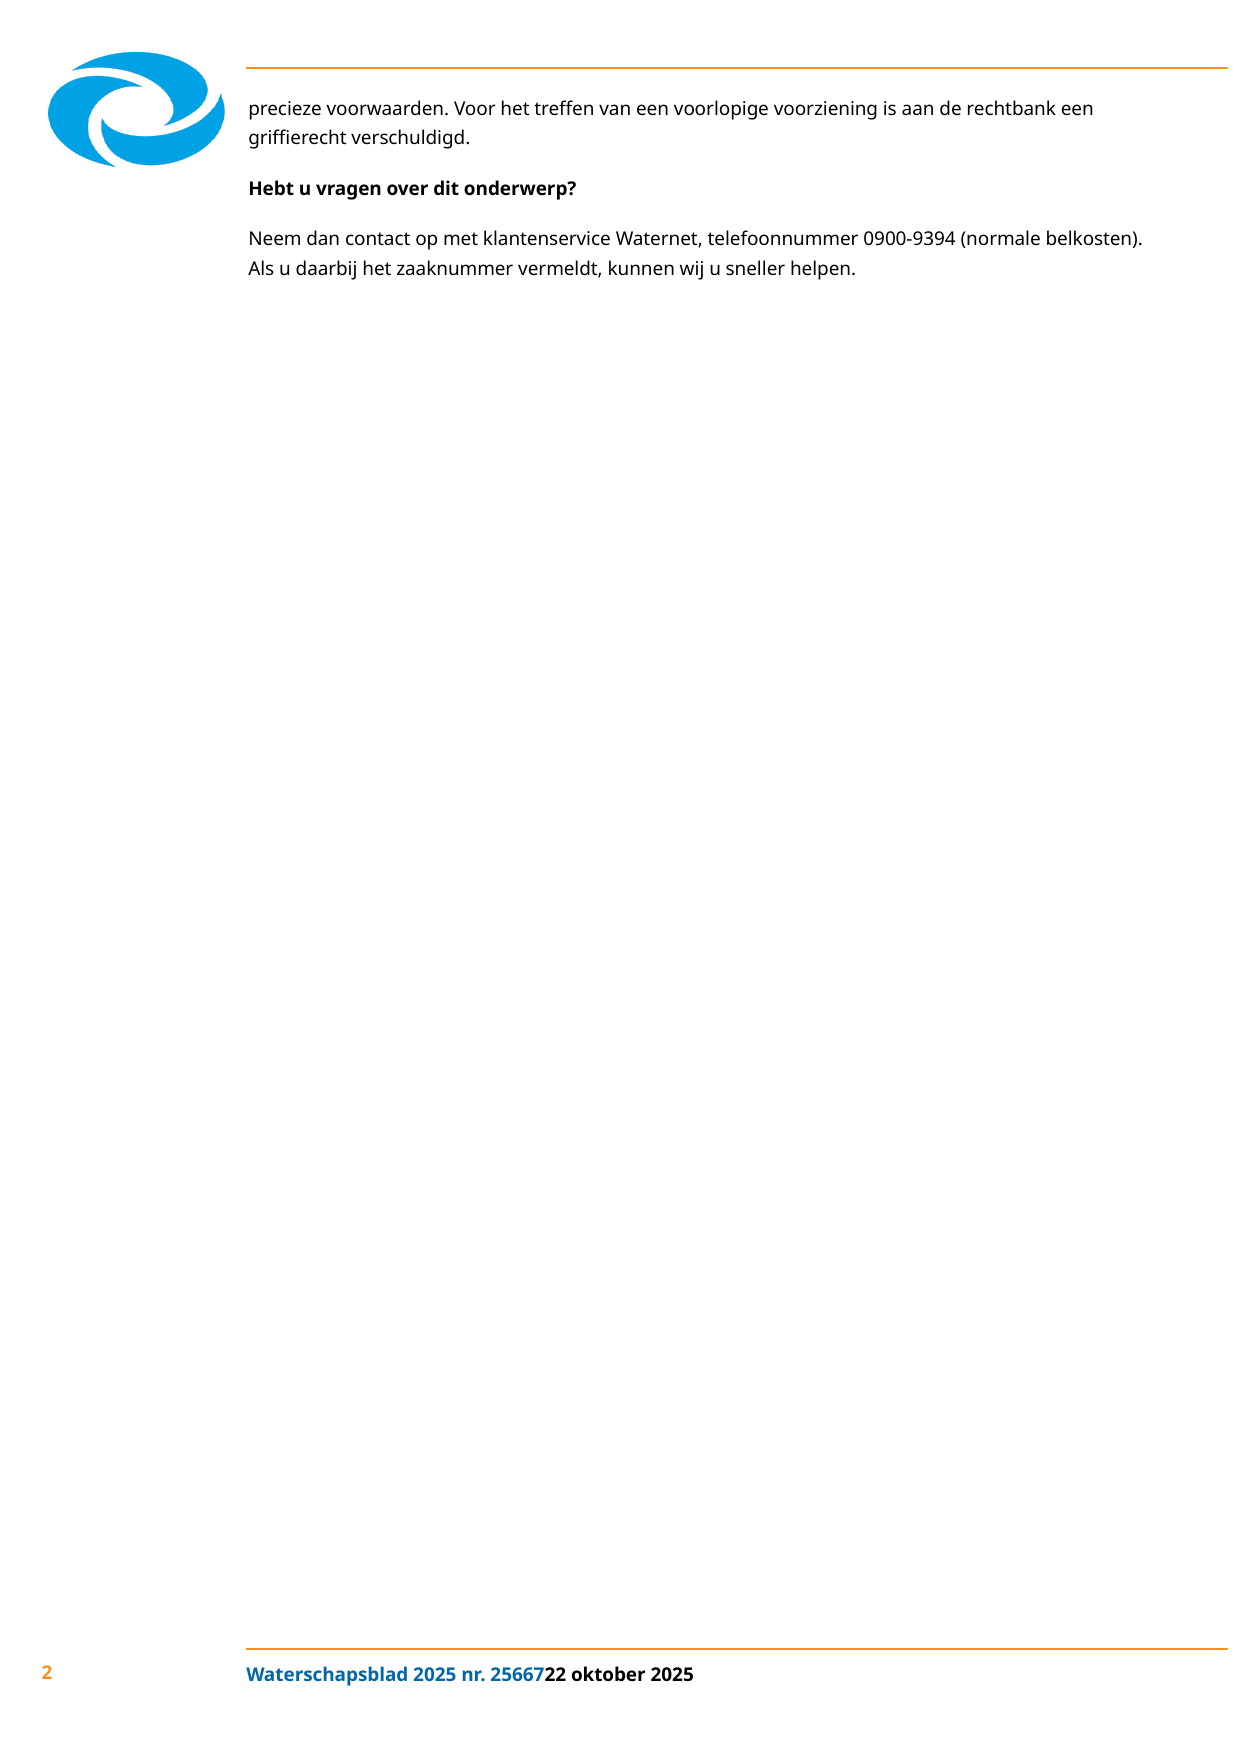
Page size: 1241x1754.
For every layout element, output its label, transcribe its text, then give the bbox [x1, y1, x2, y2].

text Hebt u vragen over dit onderwerp? [248, 175, 1152, 201]
text Neem dan contact op met klantenservice Waternet, telefoonnummer 0900-9394 (normale belkosten). Als u daarbij het zaaknummer vermeldt, kunnen wij u sneller helpen. [248, 225, 1152, 281]
text precieze voorwaarden. Voor het treffen van een voorlopige voorziening is aan de rechtbank een griffierecht verschuldigd. [248, 95, 1152, 150]
picture [41, 47, 231, 172]
